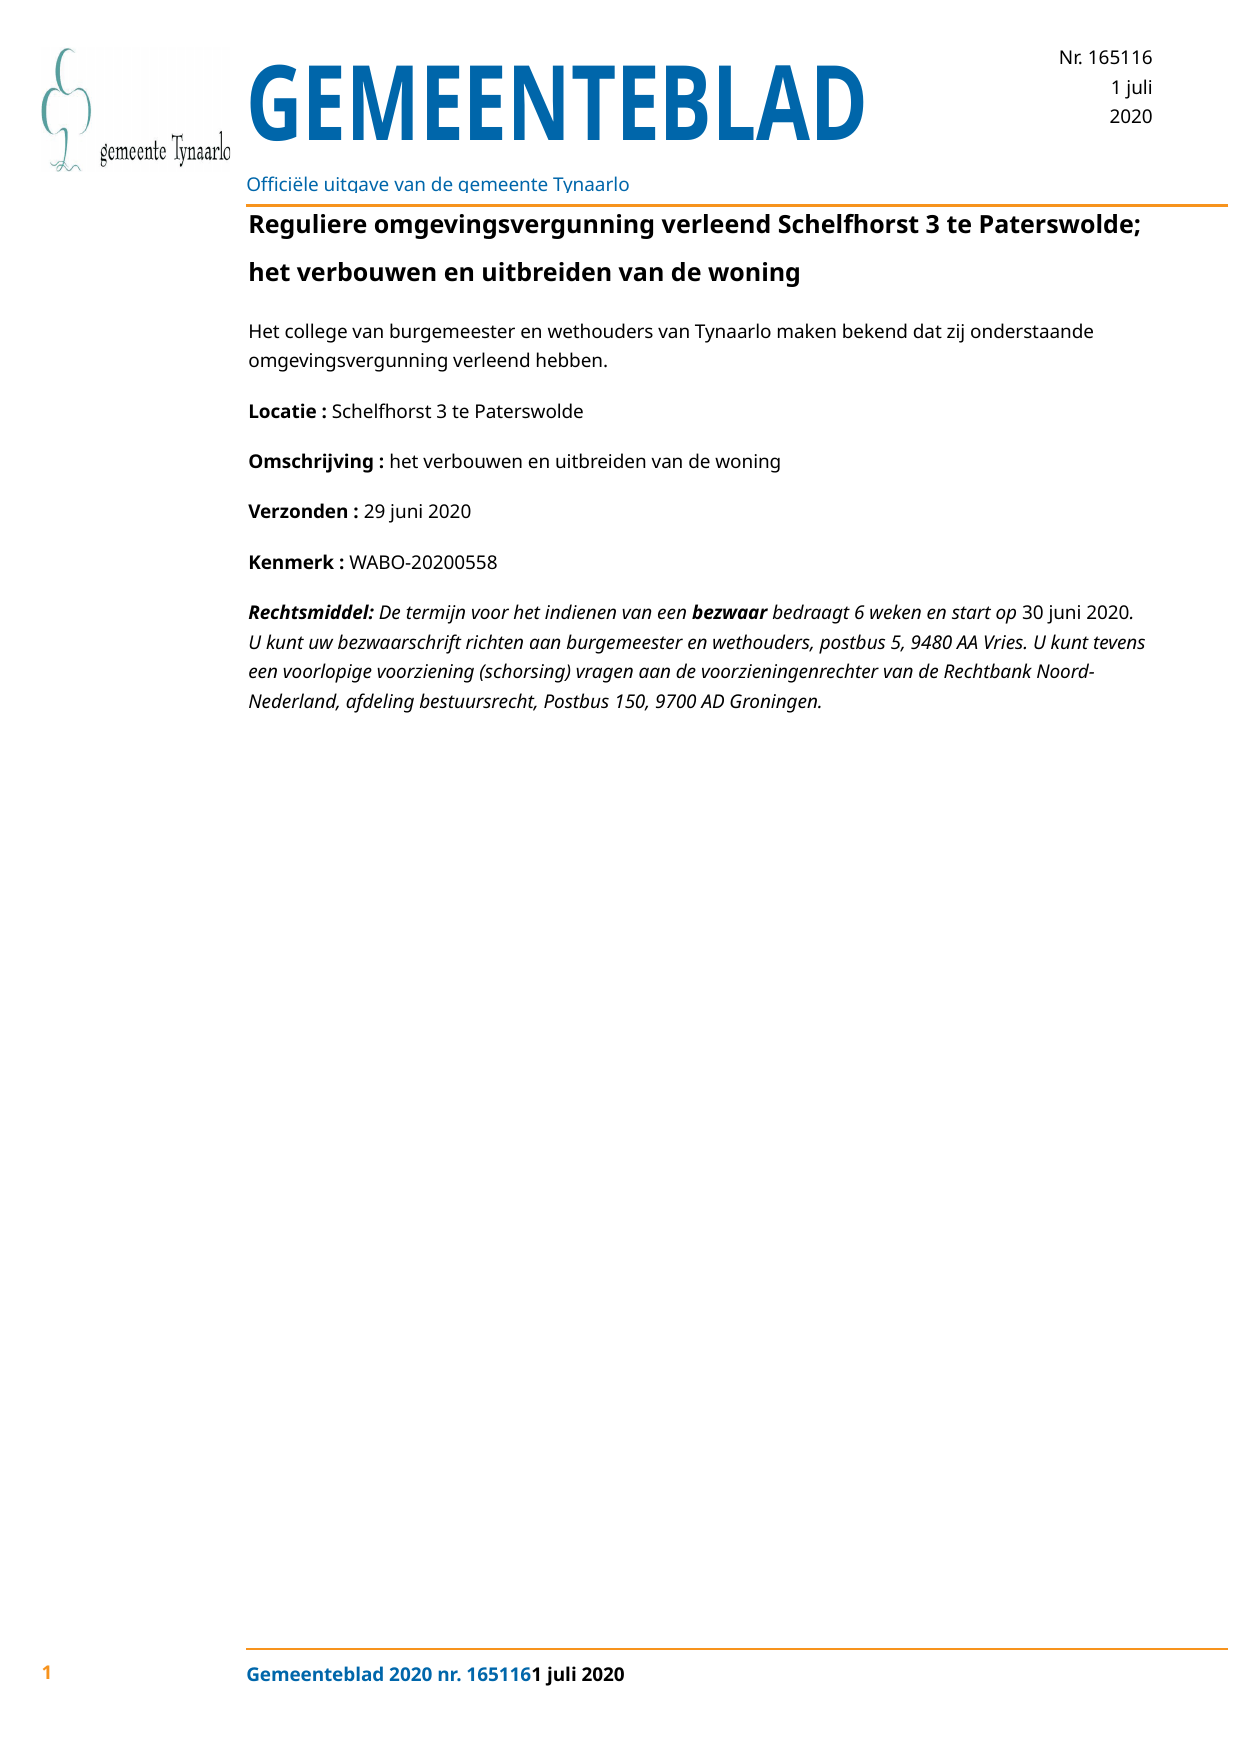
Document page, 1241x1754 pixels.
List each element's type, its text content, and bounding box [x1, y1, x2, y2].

text Kenmerk : WABO-20200558 [248, 549, 1152, 575]
text Omschrijving : het verbouwen en uitbreiden van de woning [248, 448, 1152, 474]
text Het college van burgemeester en wethouders van Tynaarlo maken bekend dat zij onderstaande omgevingsvergunning verleend hebben. [248, 318, 1152, 373]
text Verzonden : 29 juni 2020 [248, 499, 1152, 524]
text Rechtsmiddel: De termijn voor het indienen van een bezwaar bedraagt 6 weken en start op 30 juni 2020. U kunt uw bezwaarschrift richten aan burgemeester en wethouders, postbus 5, 9480 AA Vries. U kunt tevens een voorlopige voorziening (schorsing) vragen aan de voorzieningenrechter van de Rechtbank Noord-Nederland, afdeling bestuursrecht, Postbus 150, 9700 AD Groningen. [248, 599, 1152, 714]
text Reguliere omgevingsvergunning verleend Schelfhorst 3 te Paterswolde; het verbouwen en uitbreiden van de woning [248, 207, 1152, 288]
text Locatie : Schelfhorst 3 te Paterswolde [248, 398, 1152, 424]
picture [41, 47, 231, 172]
